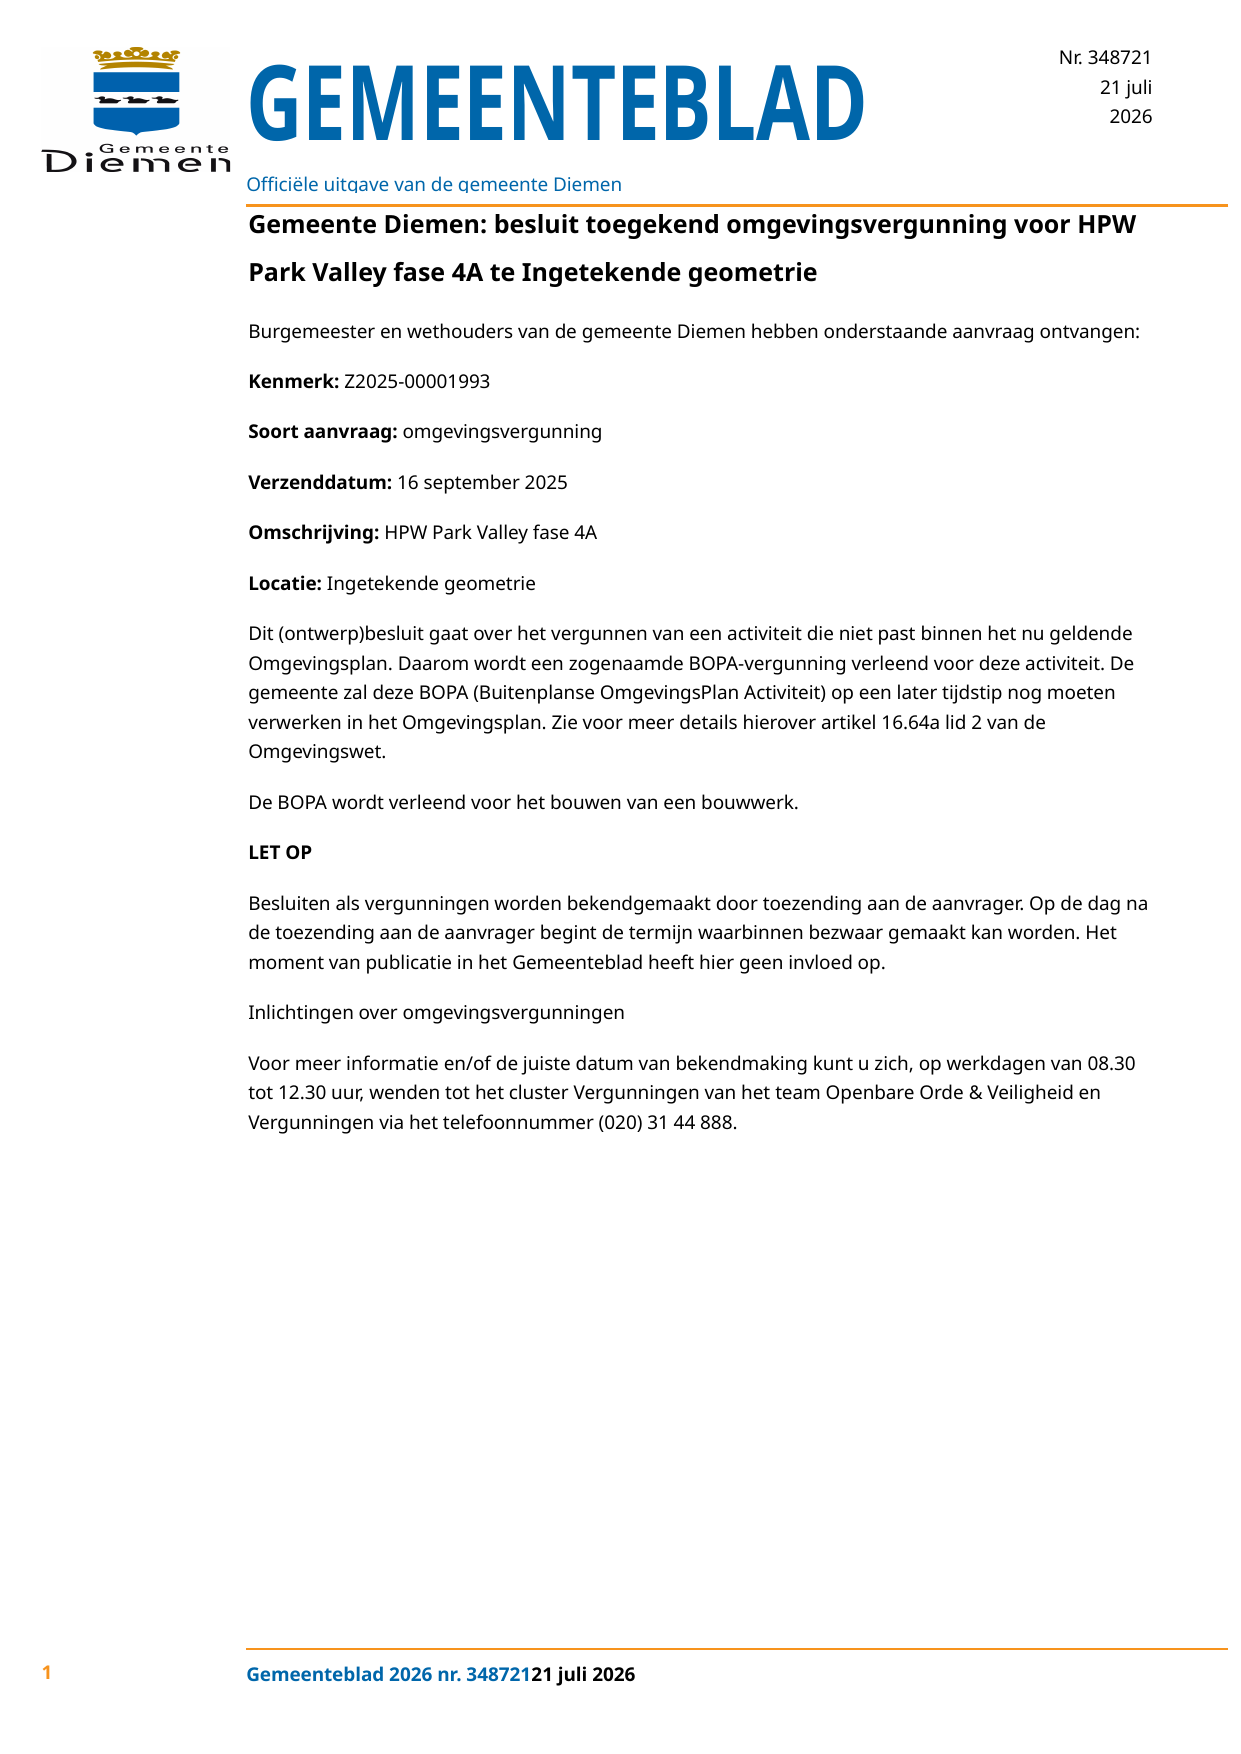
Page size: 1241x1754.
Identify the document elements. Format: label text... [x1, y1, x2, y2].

text Omschrijving: HPW Park Valley fase 4A [248, 519, 1152, 545]
text Soort aanvraag: omgevingsvergunning [248, 419, 1152, 444]
text Kenmerk: Z2025-00001993 [248, 368, 1152, 394]
text Besluiten als vergunningen worden bekendgemaakt door toezending aan de aanvrager. Op de dag na de toezending aan de aanvrager begint de termijn waarbinnen bezwaar gemaakt kan worden. Het moment van publicatie in het Gemeenteblad heeft hier geen invloed op. [248, 890, 1152, 975]
text Verzenddatum: 16 september 2025 [248, 469, 1152, 495]
text Burgemeester en wethouders van de gemeente Diemen hebben onderstaande aanvraag ontvangen: [248, 318, 1152, 344]
picture [41, 47, 231, 172]
text Voor meer informatie en/of de juiste datum van bekendmaking kunt u zich, op werkdagen van 08.30 tot 12.30 uur, wenden tot het cluster Vergunningen van het team Openbare Orde & Veiligheid en Vergunningen via het telefoonnummer (020) 31 44 888. [248, 1050, 1152, 1135]
text Dit (ontwerp)besluit gaat over het vergunnen van een activiteit die niet past binnen het nu geldende Omgevingsplan. Daarom wordt een zogenaamde BOPA-vergunning verleend voor deze activiteit. De gemeente zal deze BOPA (Buitenplanse OmgevingsPlan Activiteit) op een later tijdstip nog moeten verwerken in het Omgevingsplan. Zie voor meer details hierover artikel 16.64a lid 2 van de Omgevingswet. [248, 620, 1152, 764]
text LET OP [248, 839, 1152, 865]
text Inlichtingen over omgevingsvergunningen [248, 999, 1152, 1025]
text Gemeente Diemen: besluit toegekend omgevingsvergunning voor HPW Park Valley fase 4A te Ingetekende geometrie [248, 207, 1152, 288]
text De BOPA wordt verleend voor het bouwen van een bouwwerk. [248, 789, 1152, 815]
text Locatie: Ingetekende geometrie [248, 570, 1152, 596]
